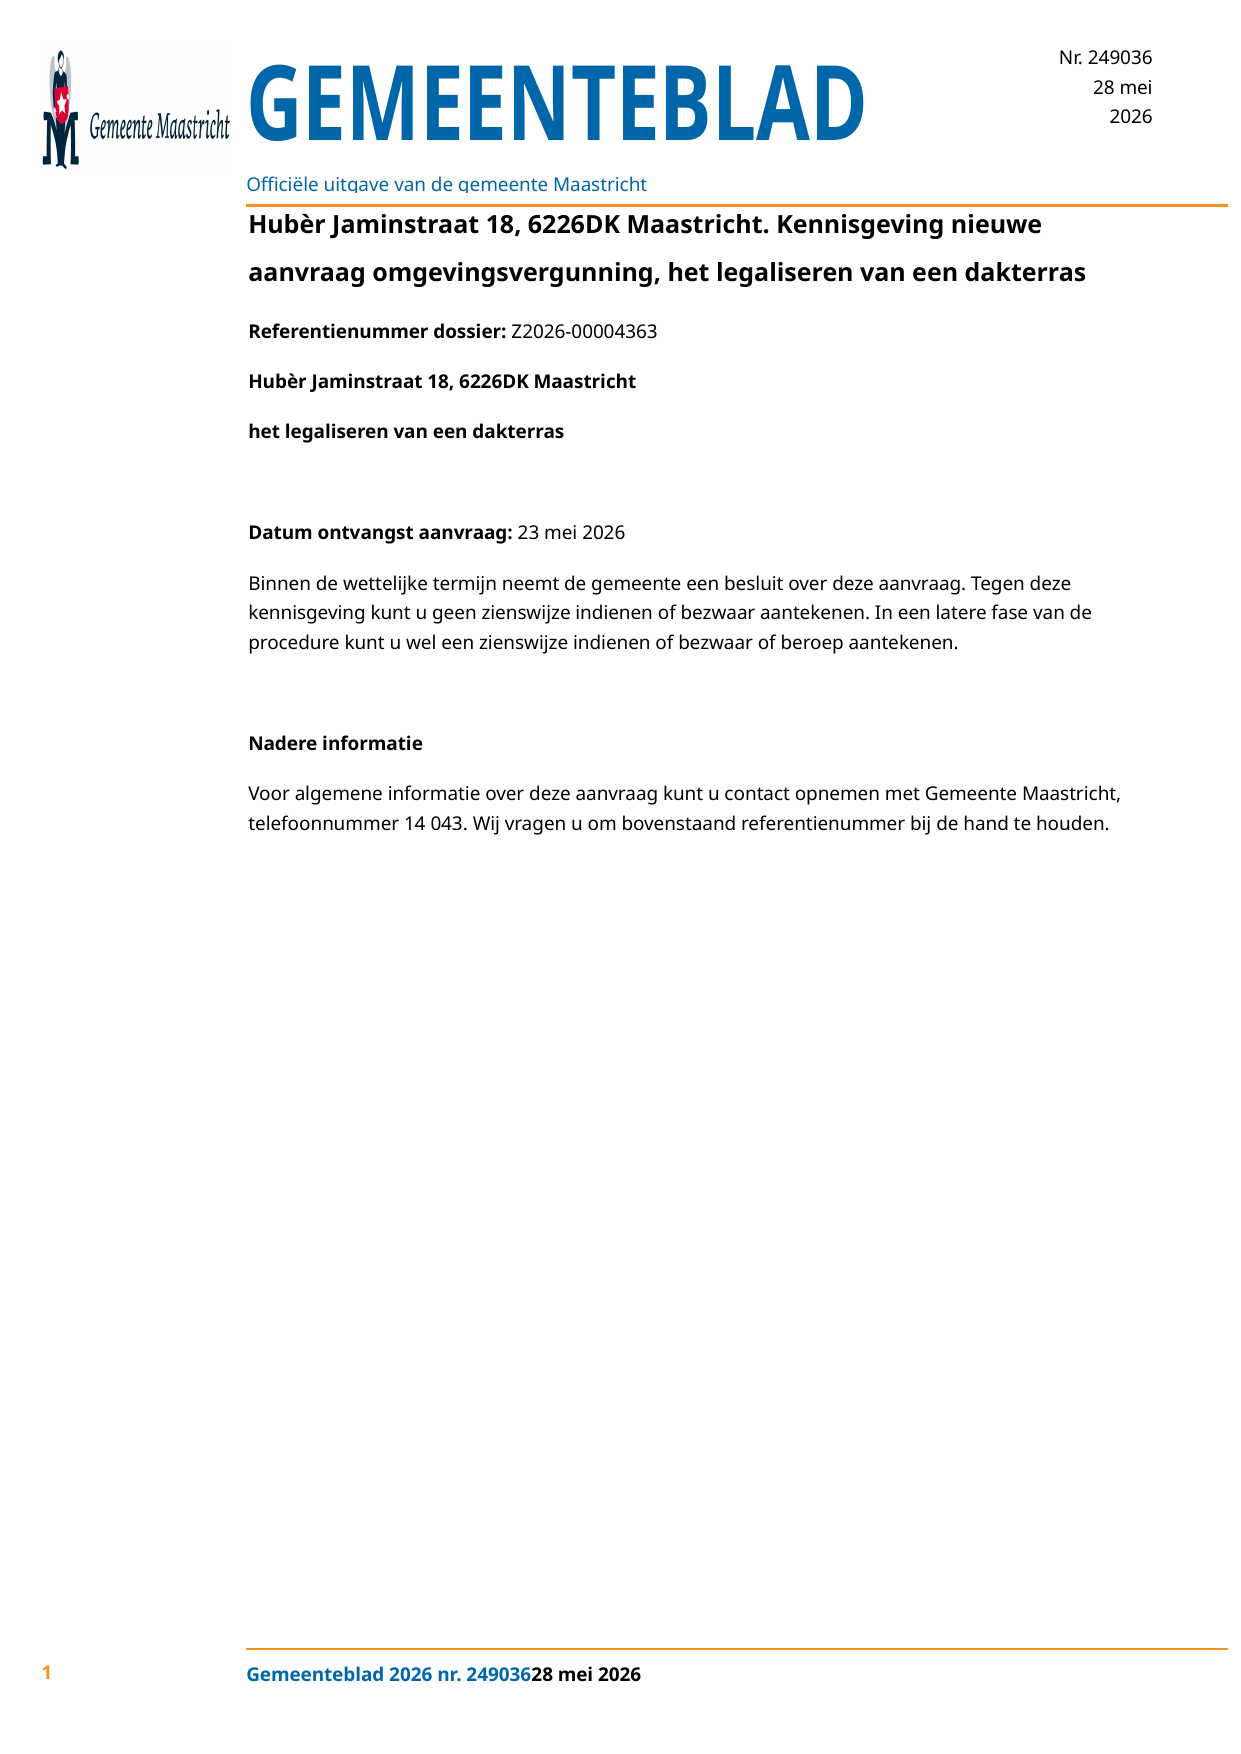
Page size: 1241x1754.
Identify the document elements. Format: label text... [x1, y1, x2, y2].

text Referentienummer dossier: Z2026-00004363 [248, 318, 1152, 344]
text Voor algemene informatie over deze aanvraag kunt u contact opnemen met Gemeente Maastricht, telefoonnummer 14 043. Wij vragen u om bovenstaand referentienummer bij de hand te houden. [248, 780, 1152, 836]
text Nadere informatie [248, 730, 1152, 756]
text Datum ontvangst aanvraag: 23 mei 2026 [248, 519, 1152, 545]
text Hubèr Jaminstraat 18, 6226DK Maastricht [248, 368, 1152, 394]
text Binnen de wettelijke termijn neemt de gemeente een besluit over deze aanvraag. Tegen deze kennisgeving kunt u geen zienswijze indienen of bezwaar aantekenen. In een latere fase van de procedure kunt u wel een zienswijze indienen of bezwaar of beroep aantekenen. [248, 570, 1152, 655]
picture [41, 47, 231, 172]
text het legaliseren van een dakterras [248, 419, 1152, 444]
text Hubèr Jaminstraat 18, 6226DK Maastricht. Kennisgeving nieuwe aanvraag omgevingsvergunning, het legaliseren van een dakterras [248, 207, 1152, 288]
